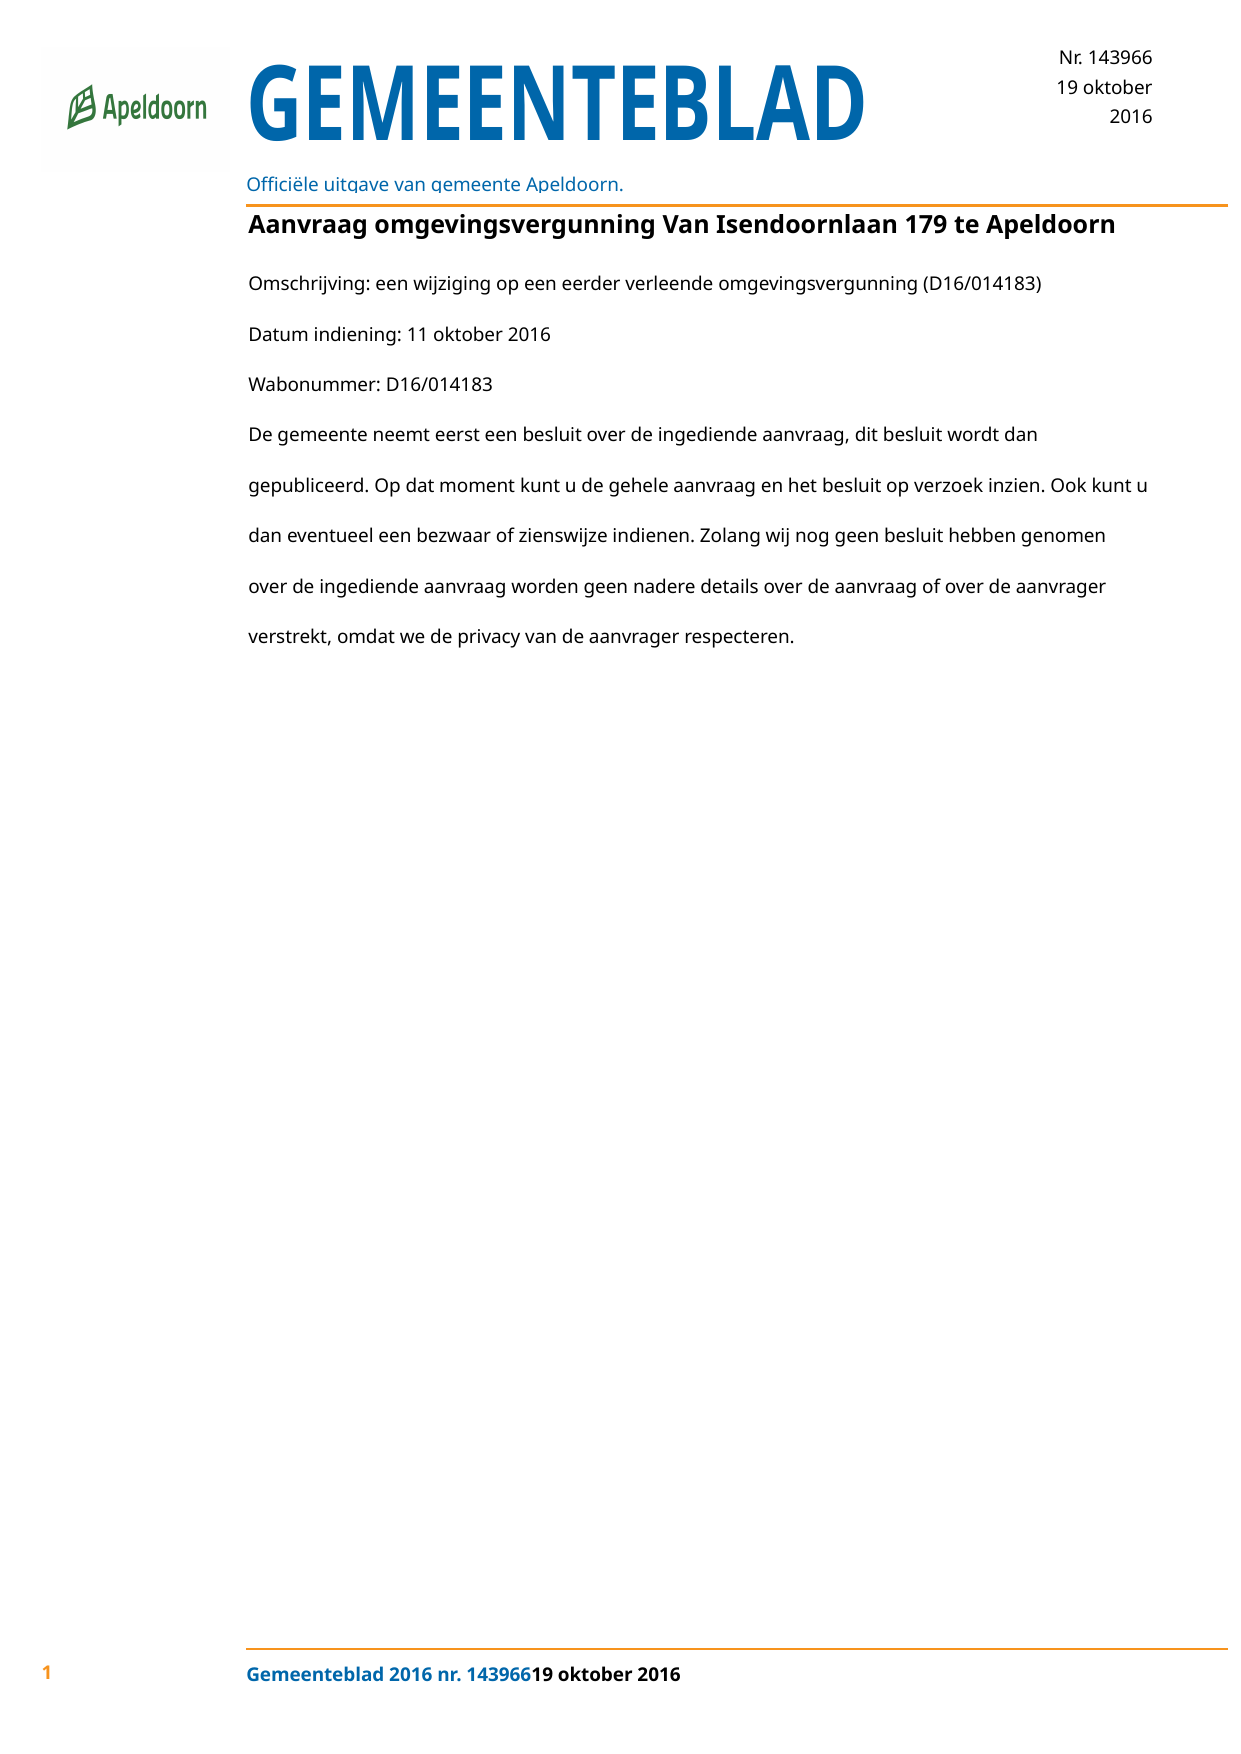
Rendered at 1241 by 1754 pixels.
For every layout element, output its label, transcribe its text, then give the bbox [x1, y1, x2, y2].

text Wabonummer: D16/014183 [248, 371, 1152, 397]
text Datum indiening: 11 oktober 2016 [248, 321, 1152, 346]
text dan eventueel een bezwaar of zienswijze indienen. Zolang wij nog geen besluit hebben genomen [248, 522, 1152, 548]
text verstrekt, omdat we de privacy van de aanvrager respecteren. [248, 623, 1152, 649]
text gepubliceerd. Op dat moment kunt u de gehele aanvraag en het besluit op verzoek inzien. Ook kunt u [248, 472, 1152, 498]
text Omschrijving: een wijziging op een eerder verleende omgevingsvergunning (D16/014183) [248, 270, 1152, 296]
text De gemeente neemt eerst een besluit over de ingediende aanvraag, dit besluit wordt dan [248, 422, 1152, 447]
text over de ingediende aanvraag worden geen nadere details over de aanvraag of over de aanvrager [248, 573, 1152, 598]
text Aanvraag omgevingsvergunning Van Isendoornlaan 179 te Apeldoorn [248, 207, 1152, 241]
picture [41, 47, 231, 172]
